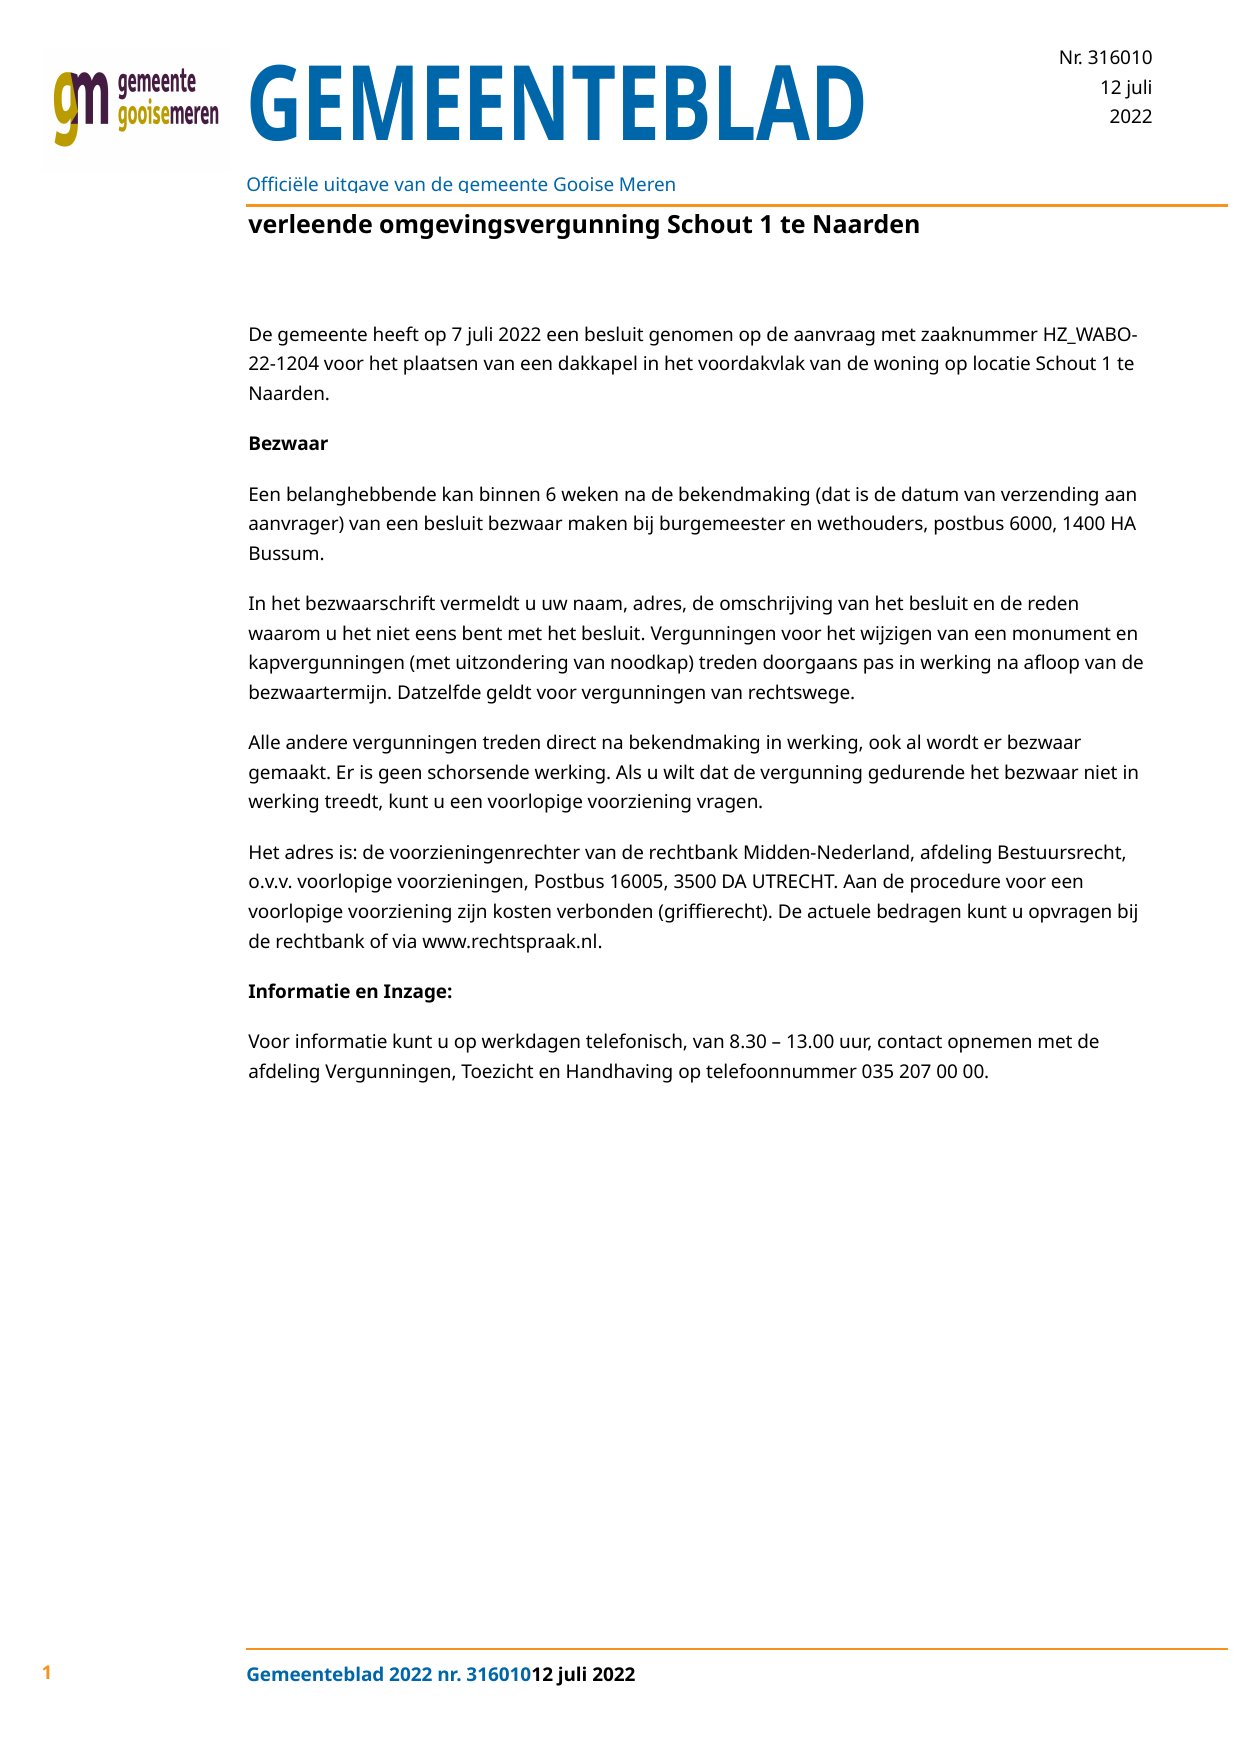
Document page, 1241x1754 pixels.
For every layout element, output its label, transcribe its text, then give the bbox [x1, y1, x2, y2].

text Het adres is: de voorzieningenrechter van de rechtbank Midden-Nederland, afdeling Bestuursrecht, o.v.v. voorlopige voorzieningen, Postbus 16005, 3500 DA UTRECHT. Aan de procedure voor een voorlopige voorziening zijn kosten verbonden (griffierecht). De actuele bedragen kunt u opvragen bij de rechtbank of via www.rechtspraak.nl. [248, 839, 1152, 953]
picture [41, 47, 231, 172]
text Informatie en Inzage: [248, 978, 1152, 1004]
text Alle andere vergunningen treden direct na bekendmaking in werking, ook al wordt er bezwaar gemaakt. Er is geen schorsende werking. Als u wilt dat de vergunning gedurende het bezwaar niet in werking treedt, kunt u een voorlopige voorziening vragen. [248, 729, 1152, 814]
text Voor informatie kunt u op werkdagen telefonisch, van 8.30 – 13.00 uur, contact opnemen met de afdeling Vergunningen, Toezicht en Handhaving op telefoonnummer 035 207 00 00. [248, 1029, 1152, 1084]
text De gemeente heeft op 7 juli 2022 een besluit genomen op de aanvraag met zaaknummer HZ_WABO-22-1204 voor het plaatsen van een dakkapel in het voordakvlak van de woning op locatie Schout 1 te Naarden. [248, 321, 1152, 406]
text Bezwaar [248, 430, 1152, 456]
text verleende omgevingsvergunning Schout 1 te Naarden [248, 207, 1152, 241]
text In het bezwaarschrift vermeldt u uw naam, adres, de omschrijving van het besluit en de reden waarom u het niet eens bent met het besluit. Vergunningen voor het wijzigen van een monument en kapvergunningen (met uitzondering van noodkap) treden doorgaans pas in werking na afloop van de bezwaartermijn. Datzelfde geldt voor vergunningen van rechtswege. [248, 590, 1152, 705]
text Een belanghebbende kan binnen 6 weken na de bekendmaking (dat is de datum van verzending aan aanvrager) van een besluit bezwaar maken bij burgemeester en wethouders, postbus 6000, 1400 HA Bussum. [248, 481, 1152, 566]
